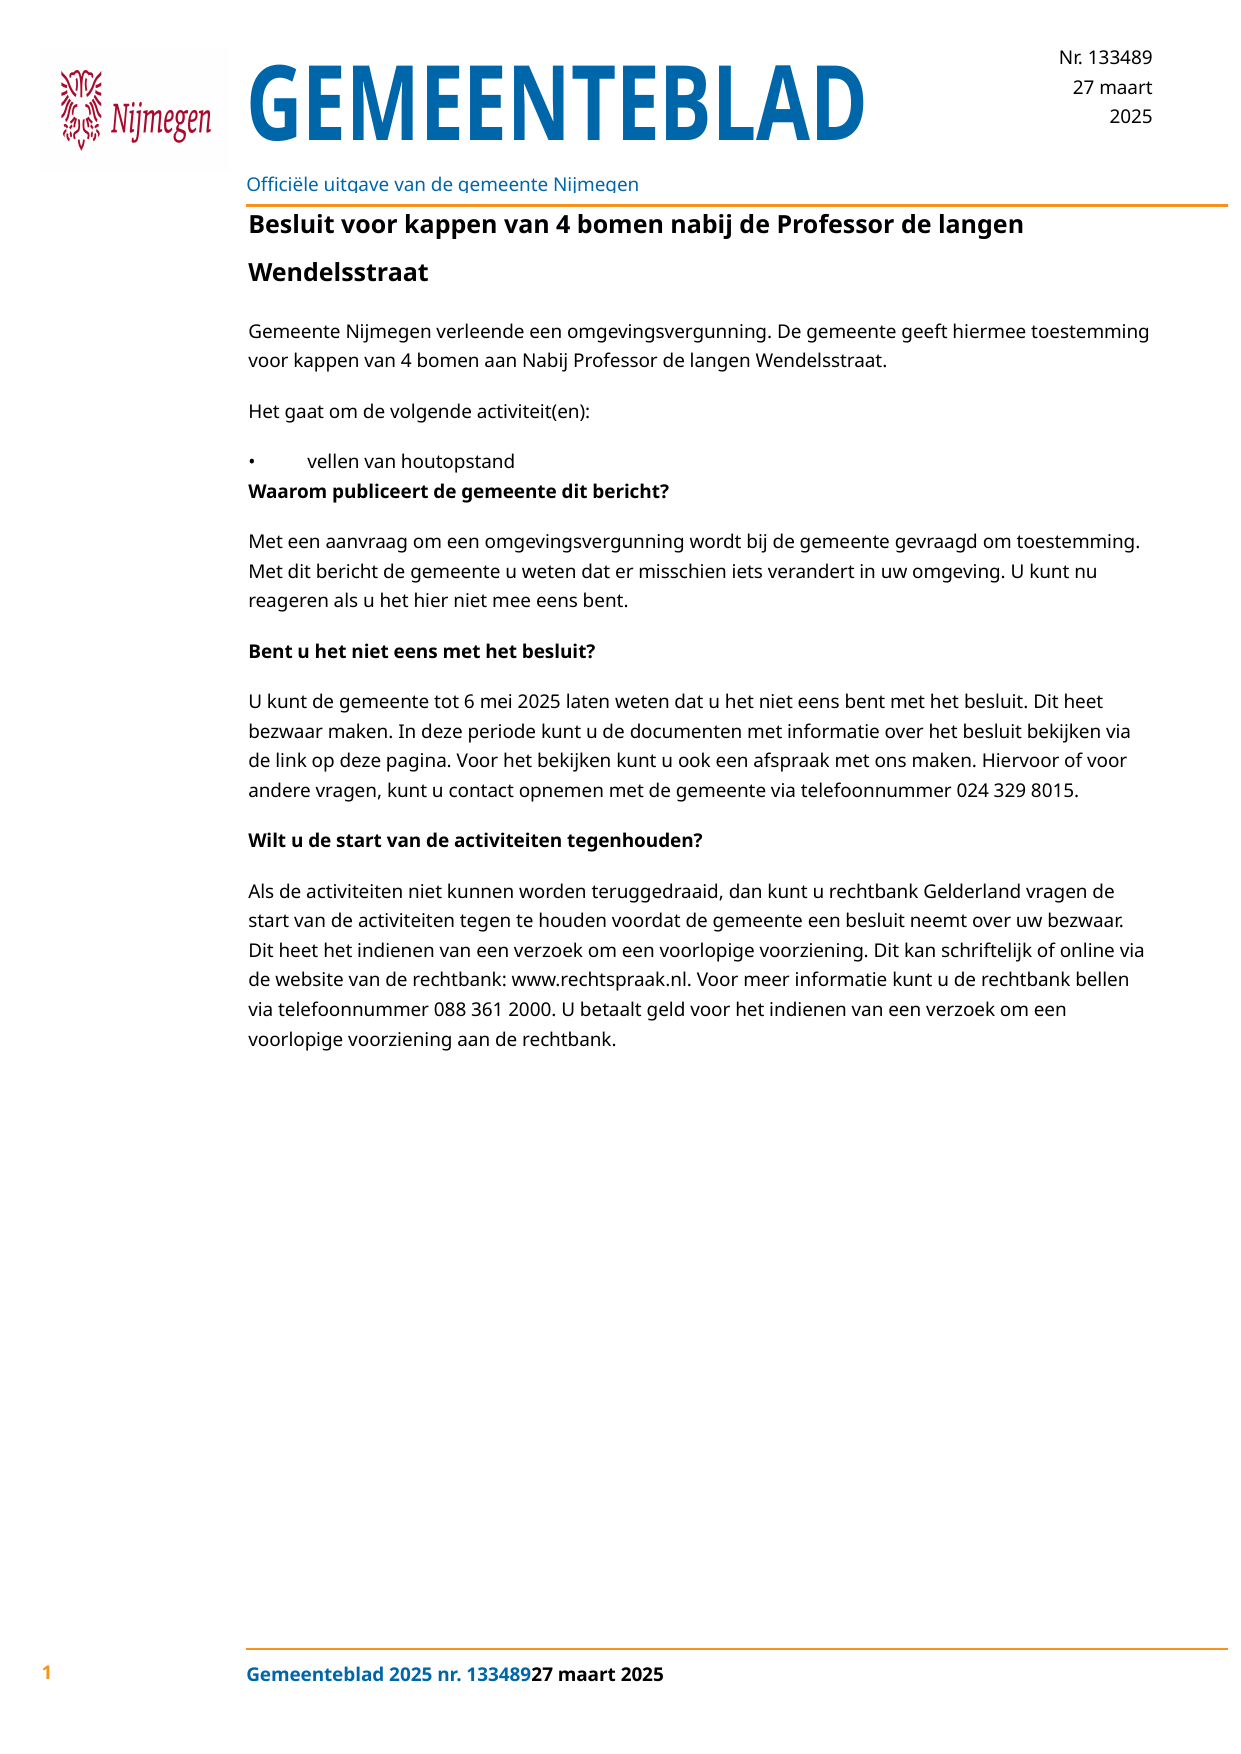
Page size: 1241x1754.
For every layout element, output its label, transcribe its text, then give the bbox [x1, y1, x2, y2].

text Waarom publiceert de gemeente dit bericht? [248, 478, 1152, 504]
text Gemeente Nijmegen verleende een omgevingsvergunning. De gemeente geeft hiermee toestemming voor kappen van 4 bomen aan Nabij Professor de langen Wendelsstraat. [248, 318, 1152, 373]
text Wilt u de start van de activiteiten tegenhouden? [248, 827, 1152, 853]
text Als de activiteiten niet kunnen worden teruggedraaid, dan kunt u rechtbank Gelderland vragen de start van de activiteiten tegen te houden voordat de gemeente een besluit neemt over uw bezwaar. Dit heet het indienen van een verzoek om een voorlopige voorziening. Dit kan schriftelijk of online via de website van de rechtbank: www.rechtspraak.nl. Voor meer informatie kunt u de rechtbank bellen via telefoonnummer 088 361 2000. U betaalt geld voor het indienen van een verzoek om een voorlopige voorziening aan de rechtbank. [248, 878, 1152, 1052]
picture [41, 47, 231, 172]
text Met een aanvraag om een omgevingsvergunning wordt bij de gemeente gevraagd om toestemming. Met dit bericht de gemeente u weten dat er misschien iets verandert in uw omgeving. U kunt nu reageren als u het hier niet mee eens bent. [248, 528, 1152, 613]
text Bent u het niet eens met het besluit? [248, 638, 1152, 664]
list vellen van houtopstand [248, 448, 1152, 474]
text U kunt de gemeente tot 6 mei 2025 laten weten dat u het niet eens bent met het besluit. Dit heet bezwaar maken. In deze periode kunt u de documenten met informatie over het besluit bekijken via de link op deze pagina. Voor het bekijken kunt u ook een afspraak met ons maken. Hiervoor of voor andere vragen, kunt u contact opnemen met de gemeente via telefoonnummer 024 329 8015. [248, 688, 1152, 803]
text Het gaat om de volgende activiteit(en): [248, 398, 1152, 424]
text Besluit voor kappen van 4 bomen nabij de Professor de langen Wendelsstraat [248, 207, 1152, 288]
